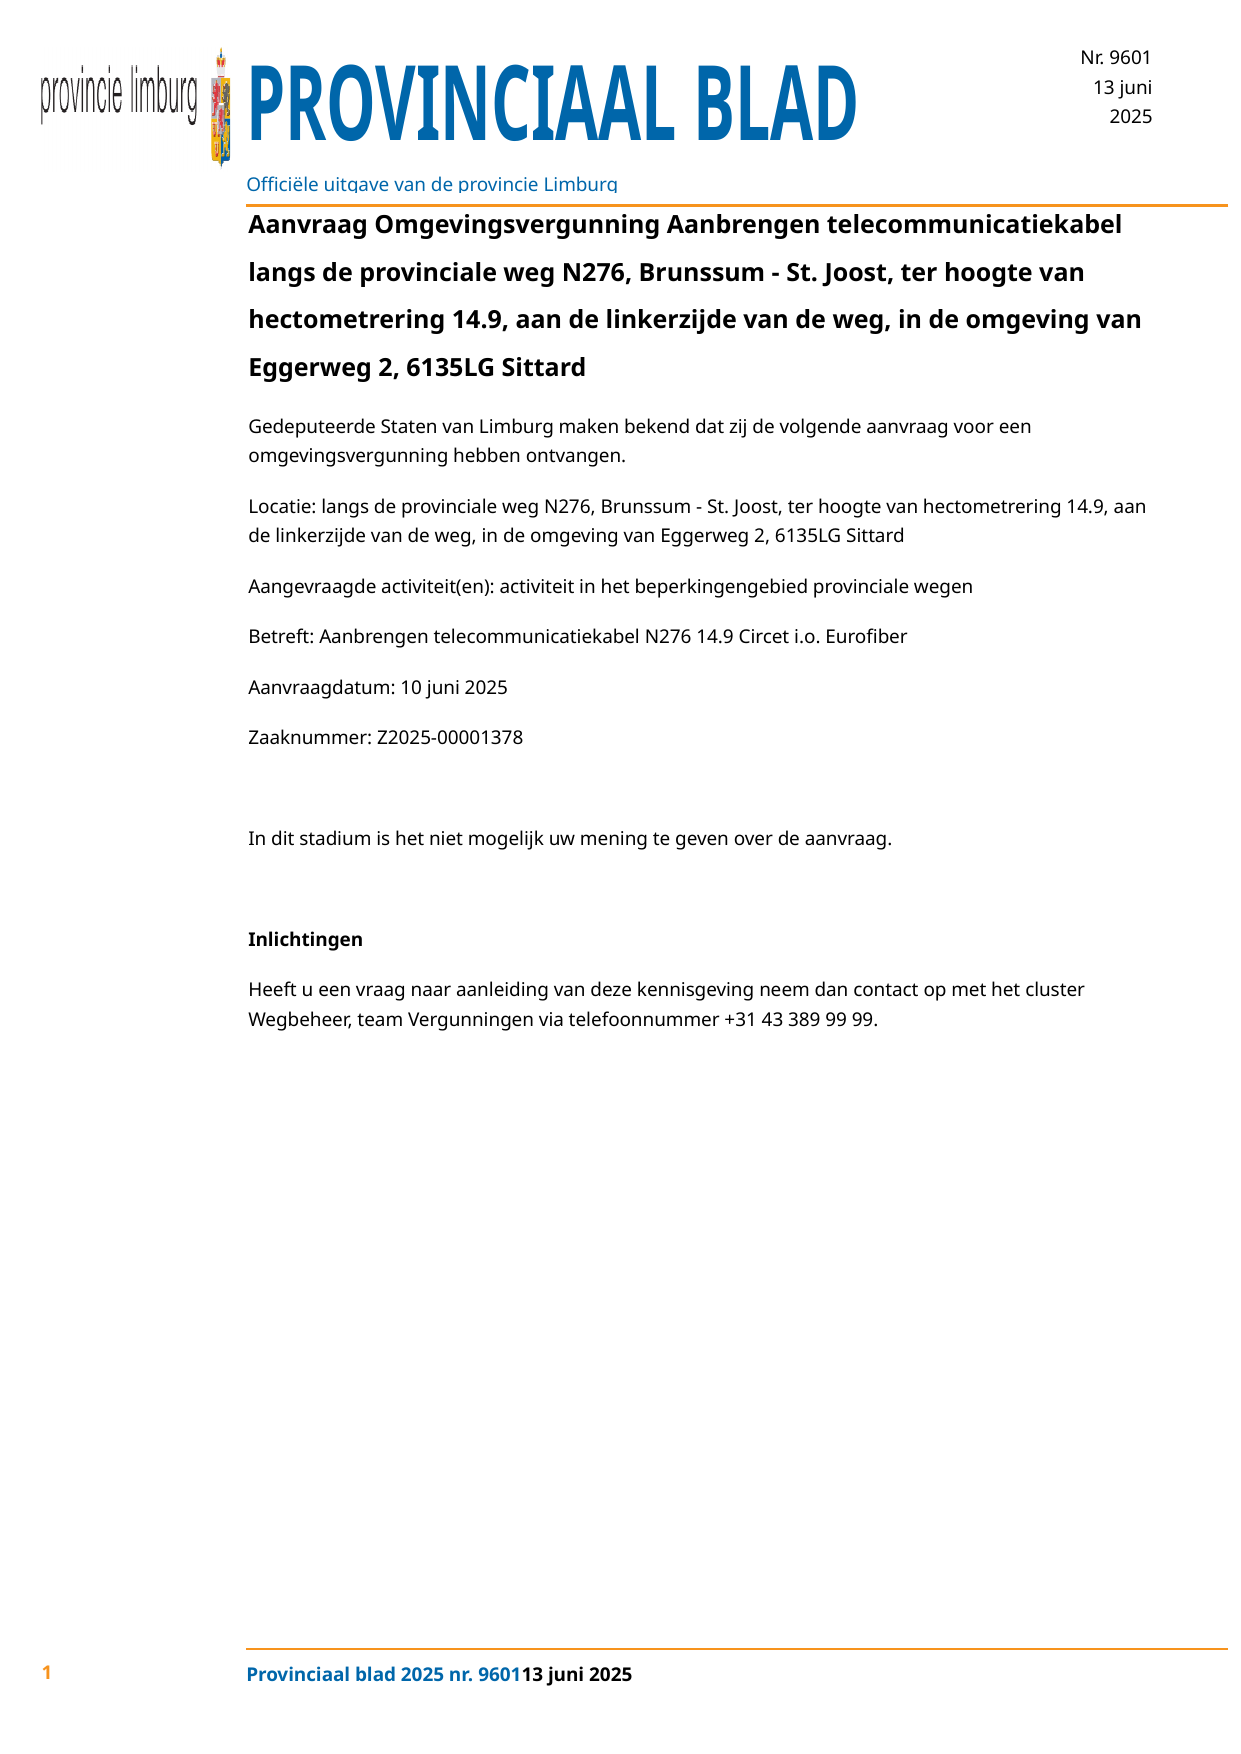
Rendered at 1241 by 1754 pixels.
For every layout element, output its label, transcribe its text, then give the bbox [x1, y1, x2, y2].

text Aangevraagde activiteit(en): activiteit in het beperkingengebied provinciale wegen [248, 573, 1152, 599]
text Zaaknummer: Z2025-00001378 [248, 724, 1152, 750]
text Aanvraagdatum: 10 juni 2025 [248, 674, 1152, 700]
text Gedeputeerde Staten van Limburg maken bekend dat zij de volgende aanvraag voor een omgevingsvergunning hebben ontvangen. [248, 413, 1152, 468]
text In dit stadium is het niet mogelijk uw mening te geven over de aanvraag. [248, 825, 1152, 851]
picture [41, 47, 231, 172]
text Heeft u een vraag naar aanleiding van deze kennisgeving neem dan contact op met het cluster Wegbeheer, team Vergunningen via telefoonnummer +31 43 389 99 99. [248, 976, 1152, 1032]
text Locatie: langs de provinciale weg N276, Brunssum - St. Joost, ter hoogte van hectometrering 14.9, aan de linkerzijde van de weg, in de omgeving van Eggerweg 2, 6135LG Sittard [248, 493, 1152, 548]
text Betreft: Aanbrengen telecommunicatiekabel N276 14.9 Circet i.o. Eurofiber [248, 623, 1152, 649]
text Inlichtingen [248, 926, 1152, 952]
text Aanvraag Omgevingsvergunning Aanbrengen telecommunicatiekabel langs de provinciale weg N276, Brunssum - St. Joost, ter hoogte van hectometrering 14.9, aan de linkerzijde van de weg, in de omgeving van Eggerweg 2, 6135LG Sittard [248, 207, 1152, 384]
